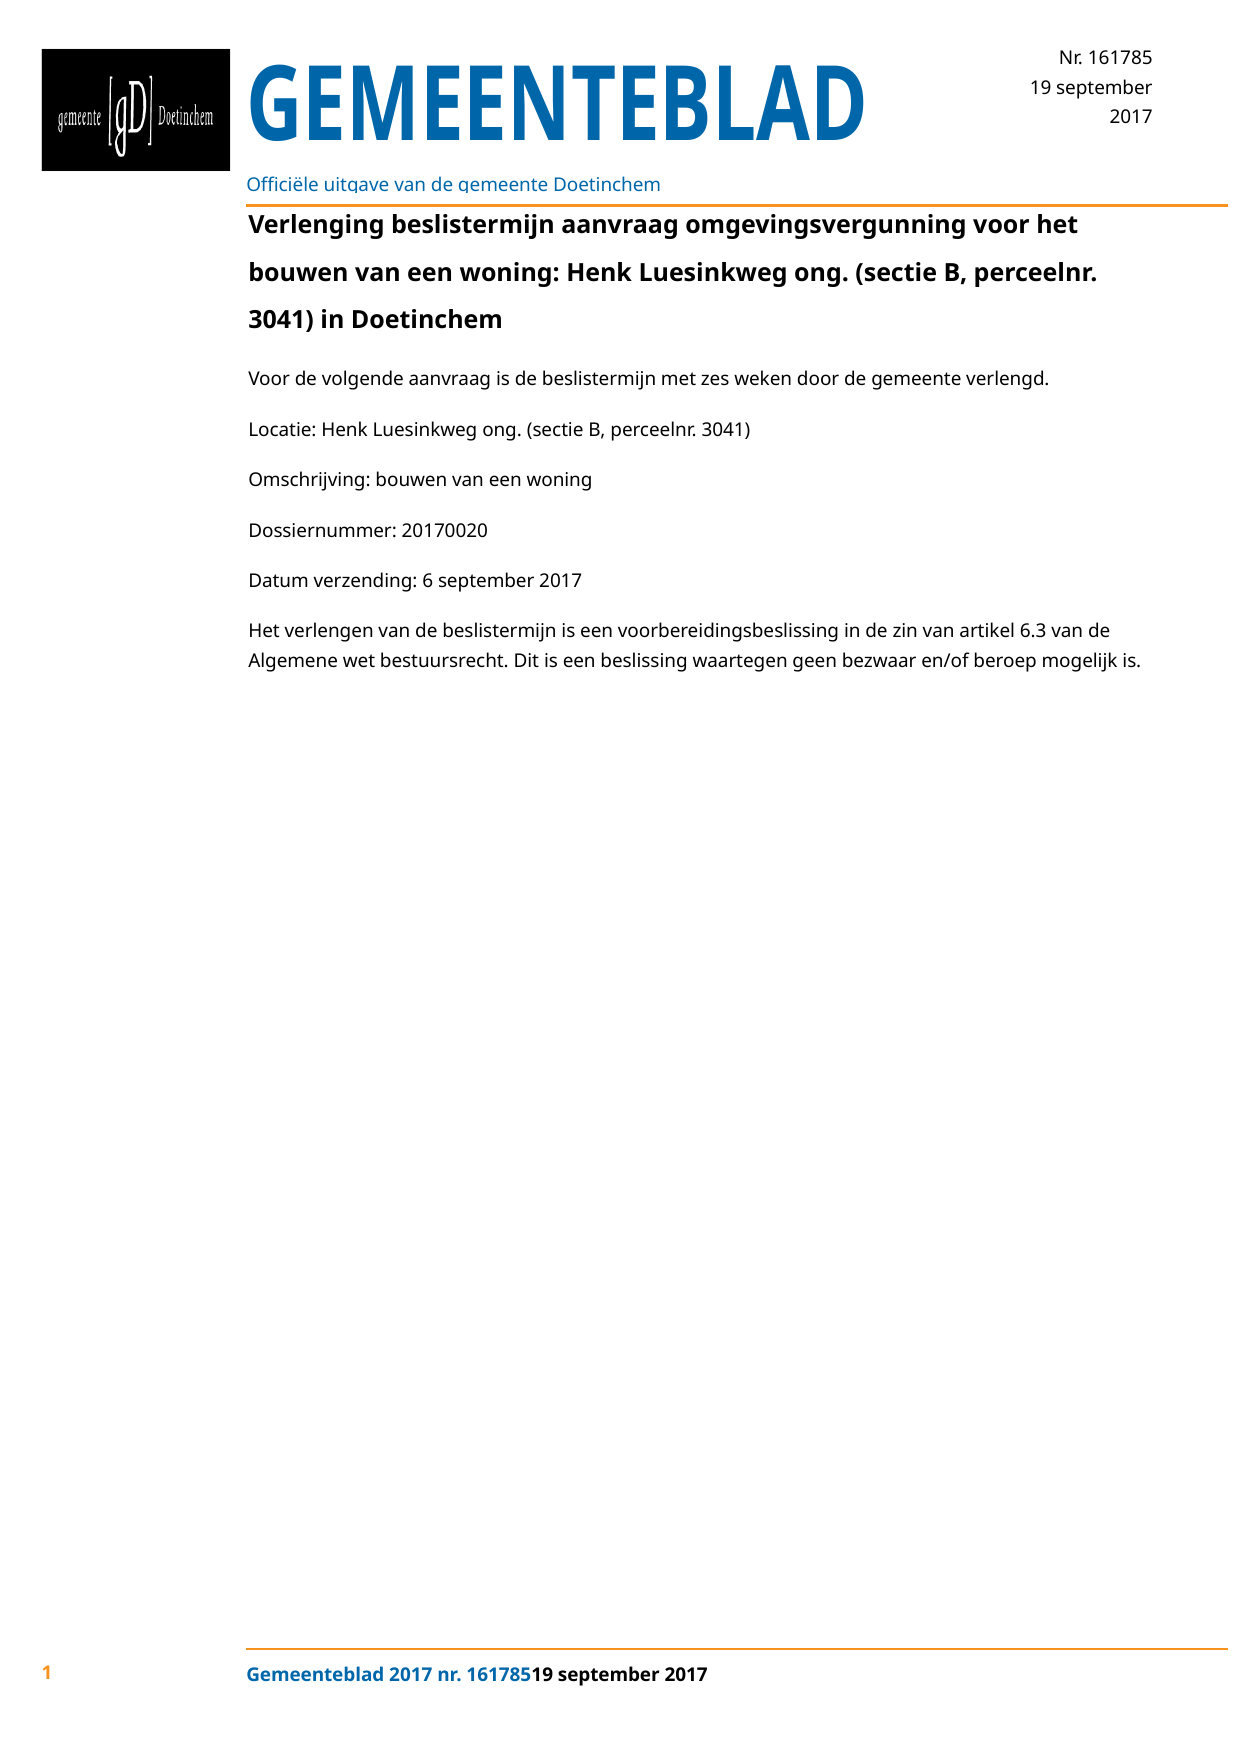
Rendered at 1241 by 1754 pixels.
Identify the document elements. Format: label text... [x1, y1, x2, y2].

text Locatie: Henk Luesinkweg ong. (sectie B, perceelnr. 3041) [248, 416, 1152, 442]
text Dossiernummer: 20170020 [248, 517, 1152, 542]
picture [41, 47, 231, 172]
text Verlenging beslistermijn aanvraag omgevingsvergunning voor het bouwen van een woning: Henk Luesinkweg ong. (sectie B, perceelnr. 3041) in Doetinchem [248, 207, 1152, 336]
text Het verlengen van de beslistermijn is een voorbereidingsbeslissing in de zin van artikel 6.3 van de Algemene wet bestuursrecht. Dit is een beslissing waartegen geen bezwaar en/of beroep mogelijk is. [248, 618, 1152, 673]
text Voor de volgende aanvraag is de beslistermijn met zes weken door de gemeente verlengd. [248, 366, 1152, 391]
text Omschrijving: bouwen van een woning [248, 466, 1152, 492]
text Datum verzending: 6 september 2017 [248, 567, 1152, 593]
